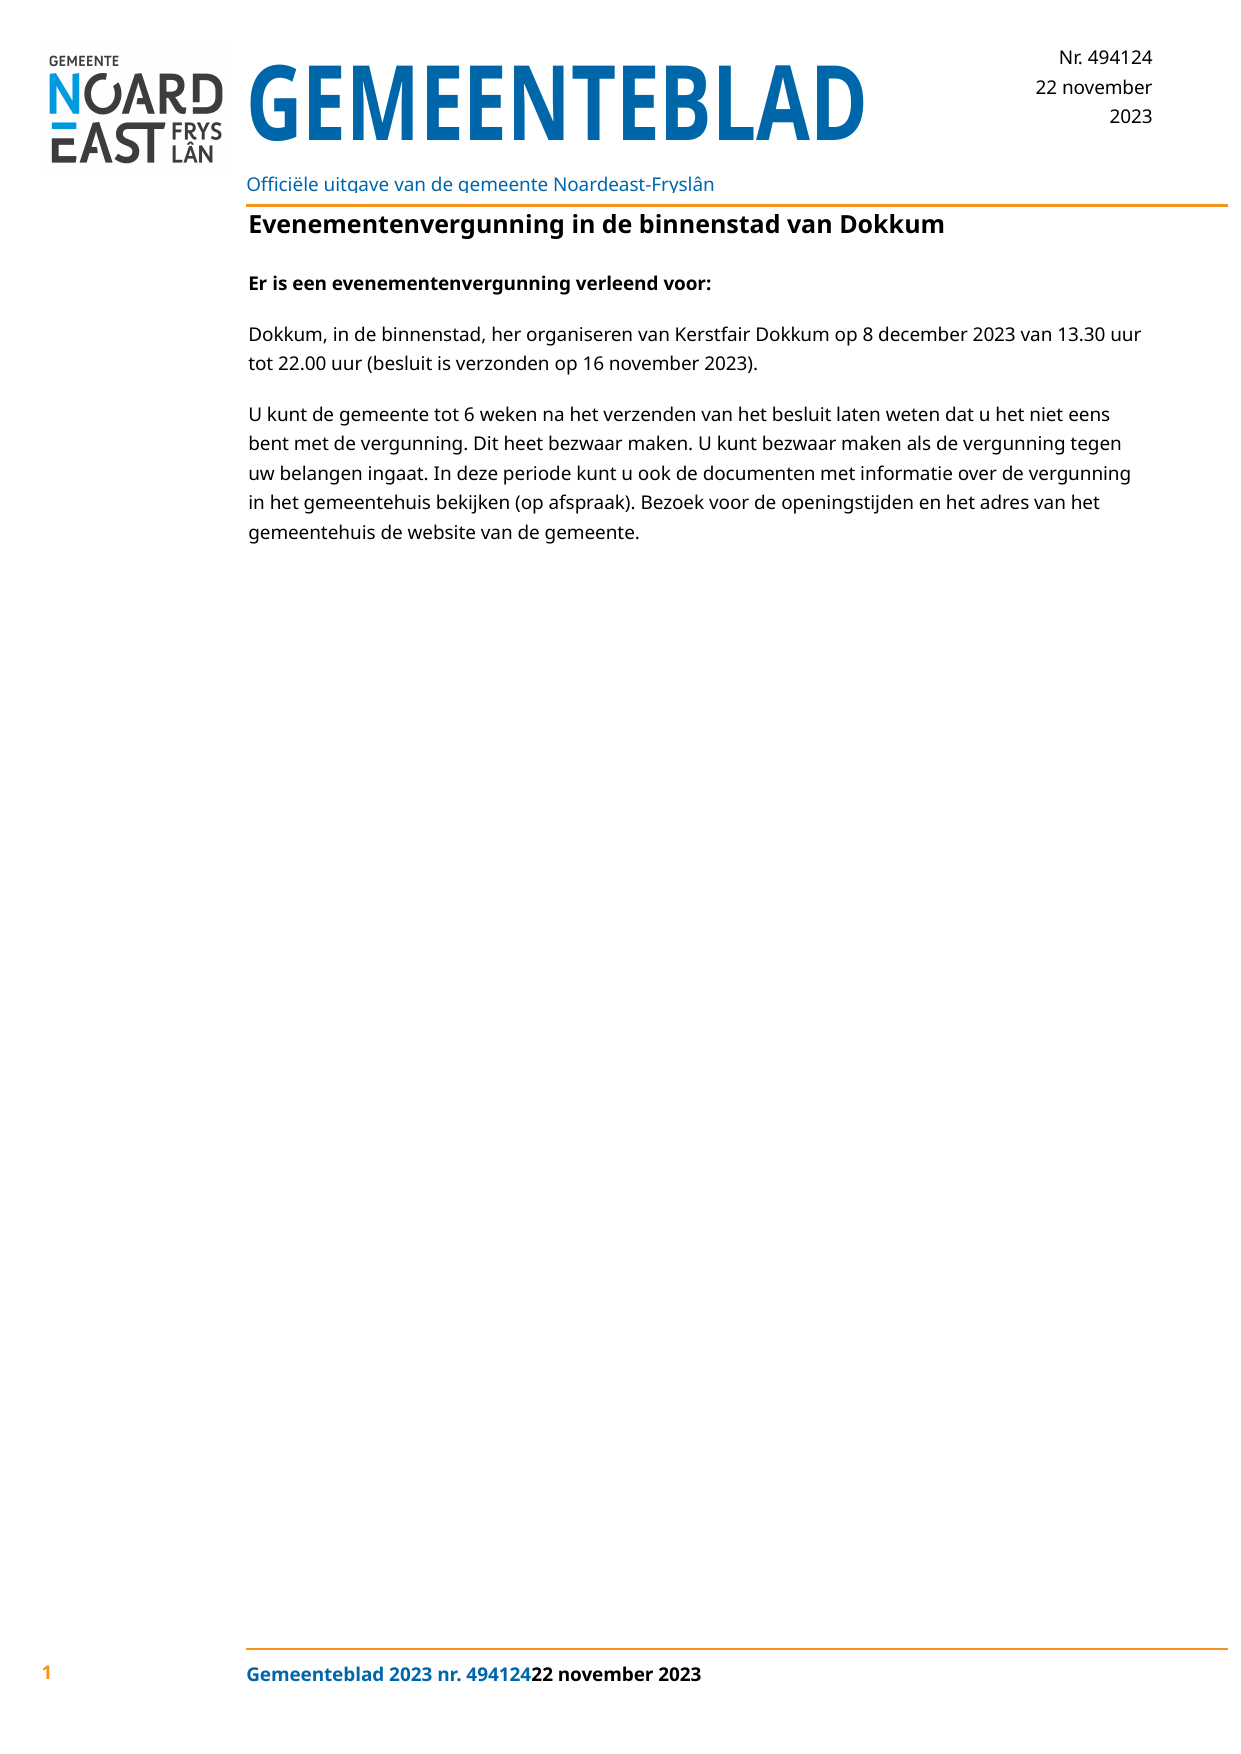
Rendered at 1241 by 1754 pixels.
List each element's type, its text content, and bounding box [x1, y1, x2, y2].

text U kunt de gemeente tot 6 weken na het verzenden van het besluit laten weten dat u het niet eens bent met de vergunning. Dit heet bezwaar maken. U kunt bezwaar maken als de vergunning tegen uw belangen ingaat. In deze periode kunt u ook de documenten met informatie over de vergunning in het gemeentehuis bekijken (op afspraak). Bezoek voor de openingstijden en het adres van het gemeentehuis de website van de gemeente. [248, 401, 1152, 545]
picture [41, 47, 231, 172]
text Er is een evenementenvergunning verleend voor: [248, 270, 1152, 296]
text Dokkum, in de binnenstad, her organiseren van Kerstfair Dokkum op 8 december 2023 van 13.30 uur tot 22.00 uur (besluit is verzonden op 16 november 2023). [248, 321, 1152, 376]
text Evenementenvergunning in de binnenstad van Dokkum [248, 207, 1152, 241]
